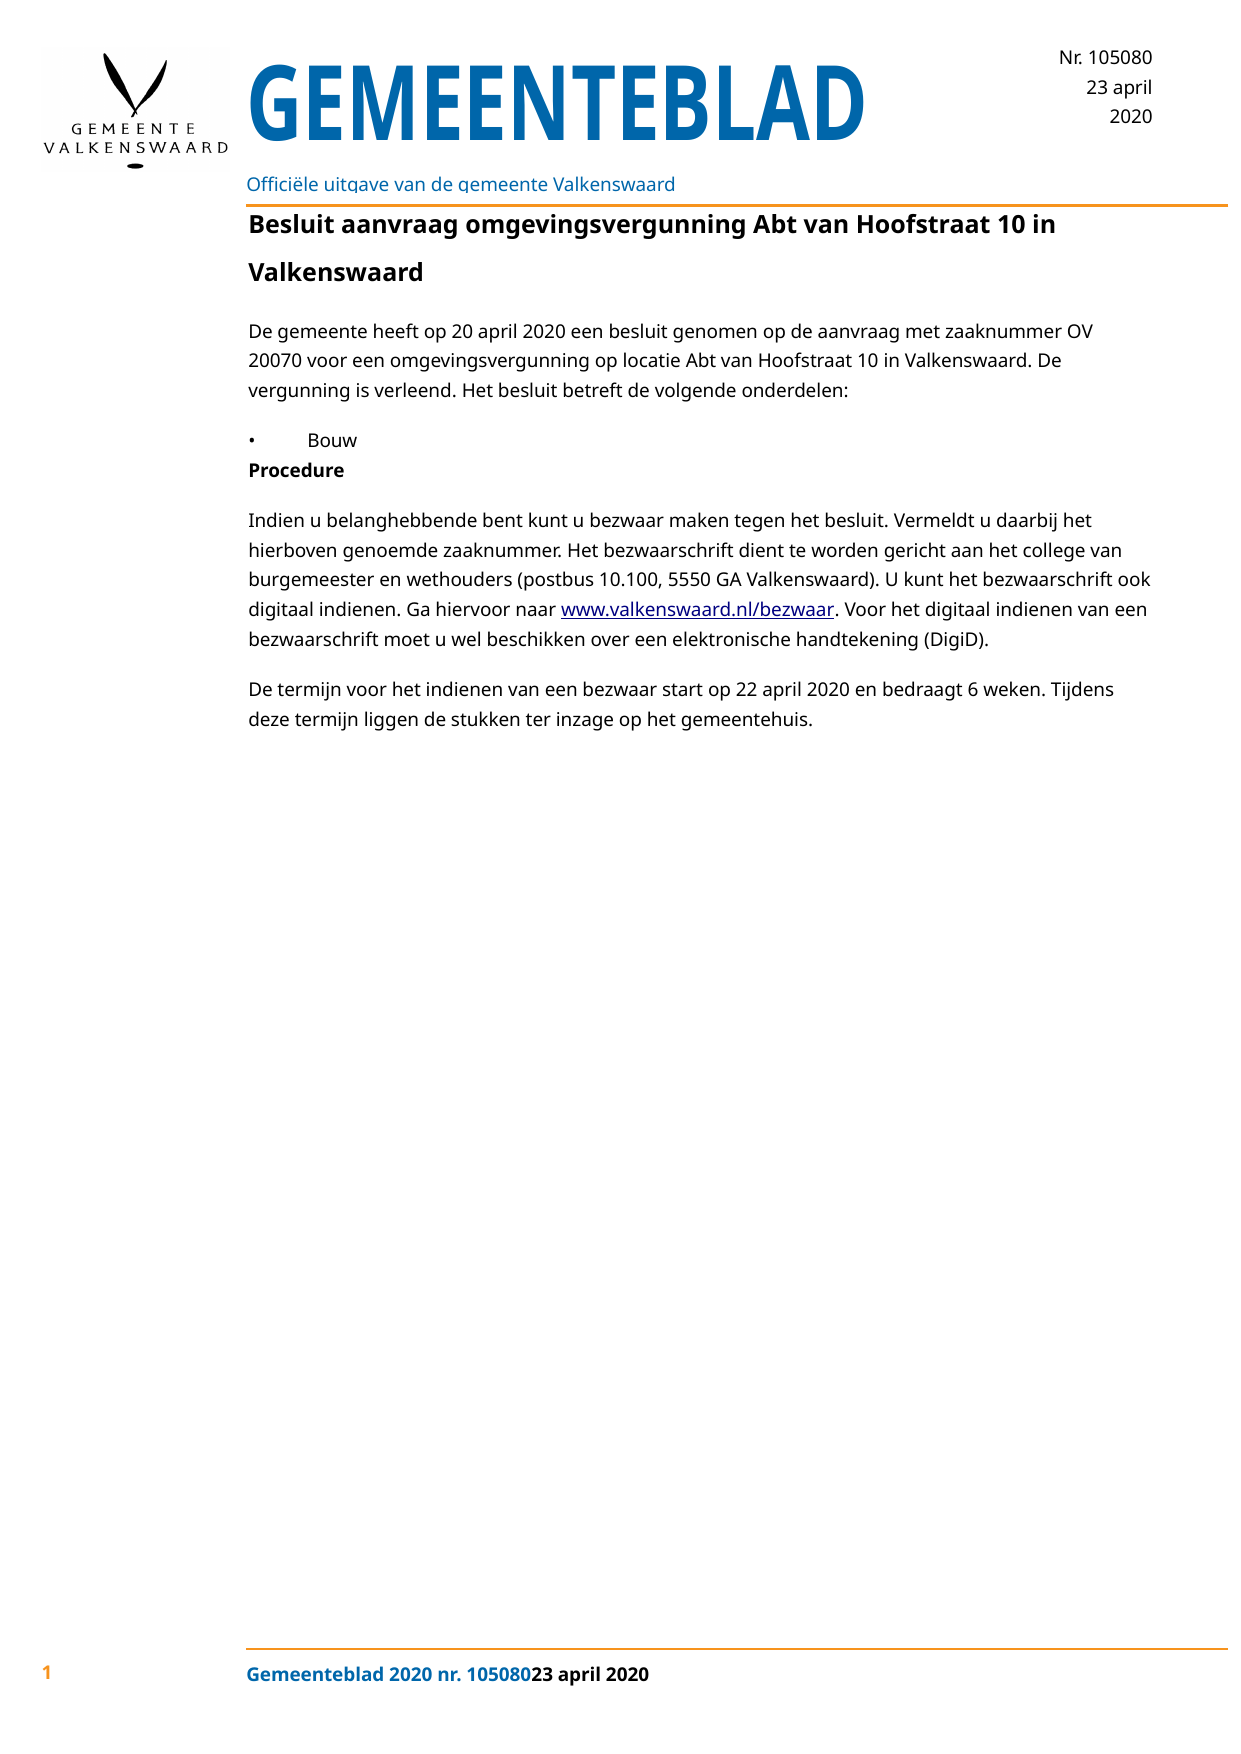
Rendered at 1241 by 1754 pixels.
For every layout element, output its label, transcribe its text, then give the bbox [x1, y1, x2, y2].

text De termijn voor het indienen van een bezwaar start op 22 april 2020 en bedraagt 6 weken. Tijdens deze termijn liggen de stukken ter inzage op het gemeentehuis. [248, 676, 1152, 732]
picture [41, 47, 231, 172]
text Besluit aanvraag omgevingsvergunning Abt van Hoofstraat 10 in Valkenswaard [248, 207, 1152, 288]
text Procedure [248, 457, 1152, 483]
text De gemeente heeft op 20 april 2020 een besluit genomen op de aanvraag met zaaknummer OV 20070 voor een omgevingsvergunning op locatie Abt van Hoofstraat 10 in Valkenswaard. De vergunning is verleend. Het besluit betreft de volgende onderdelen: [248, 318, 1152, 403]
list Bouw [248, 427, 1152, 453]
text Indien u belanghebbende bent kunt u bezwaar maken tegen het besluit. Vermeldt u daarbij het hierboven genoemde zaaknummer. Het bezwaarschrift dient te worden gericht aan het college van burgemeester en wethouders (postbus 10.100, 5550 GA Valkenswaard). U kunt het bezwaarschrift ook digitaal indienen. Ga hiervoor naar www.valkenswaard.nl/bezwaar. Voor het digitaal indienen van een bezwaarschrift moet u wel beschikken over een elektronische handtekening (DigiD). [248, 507, 1152, 652]
